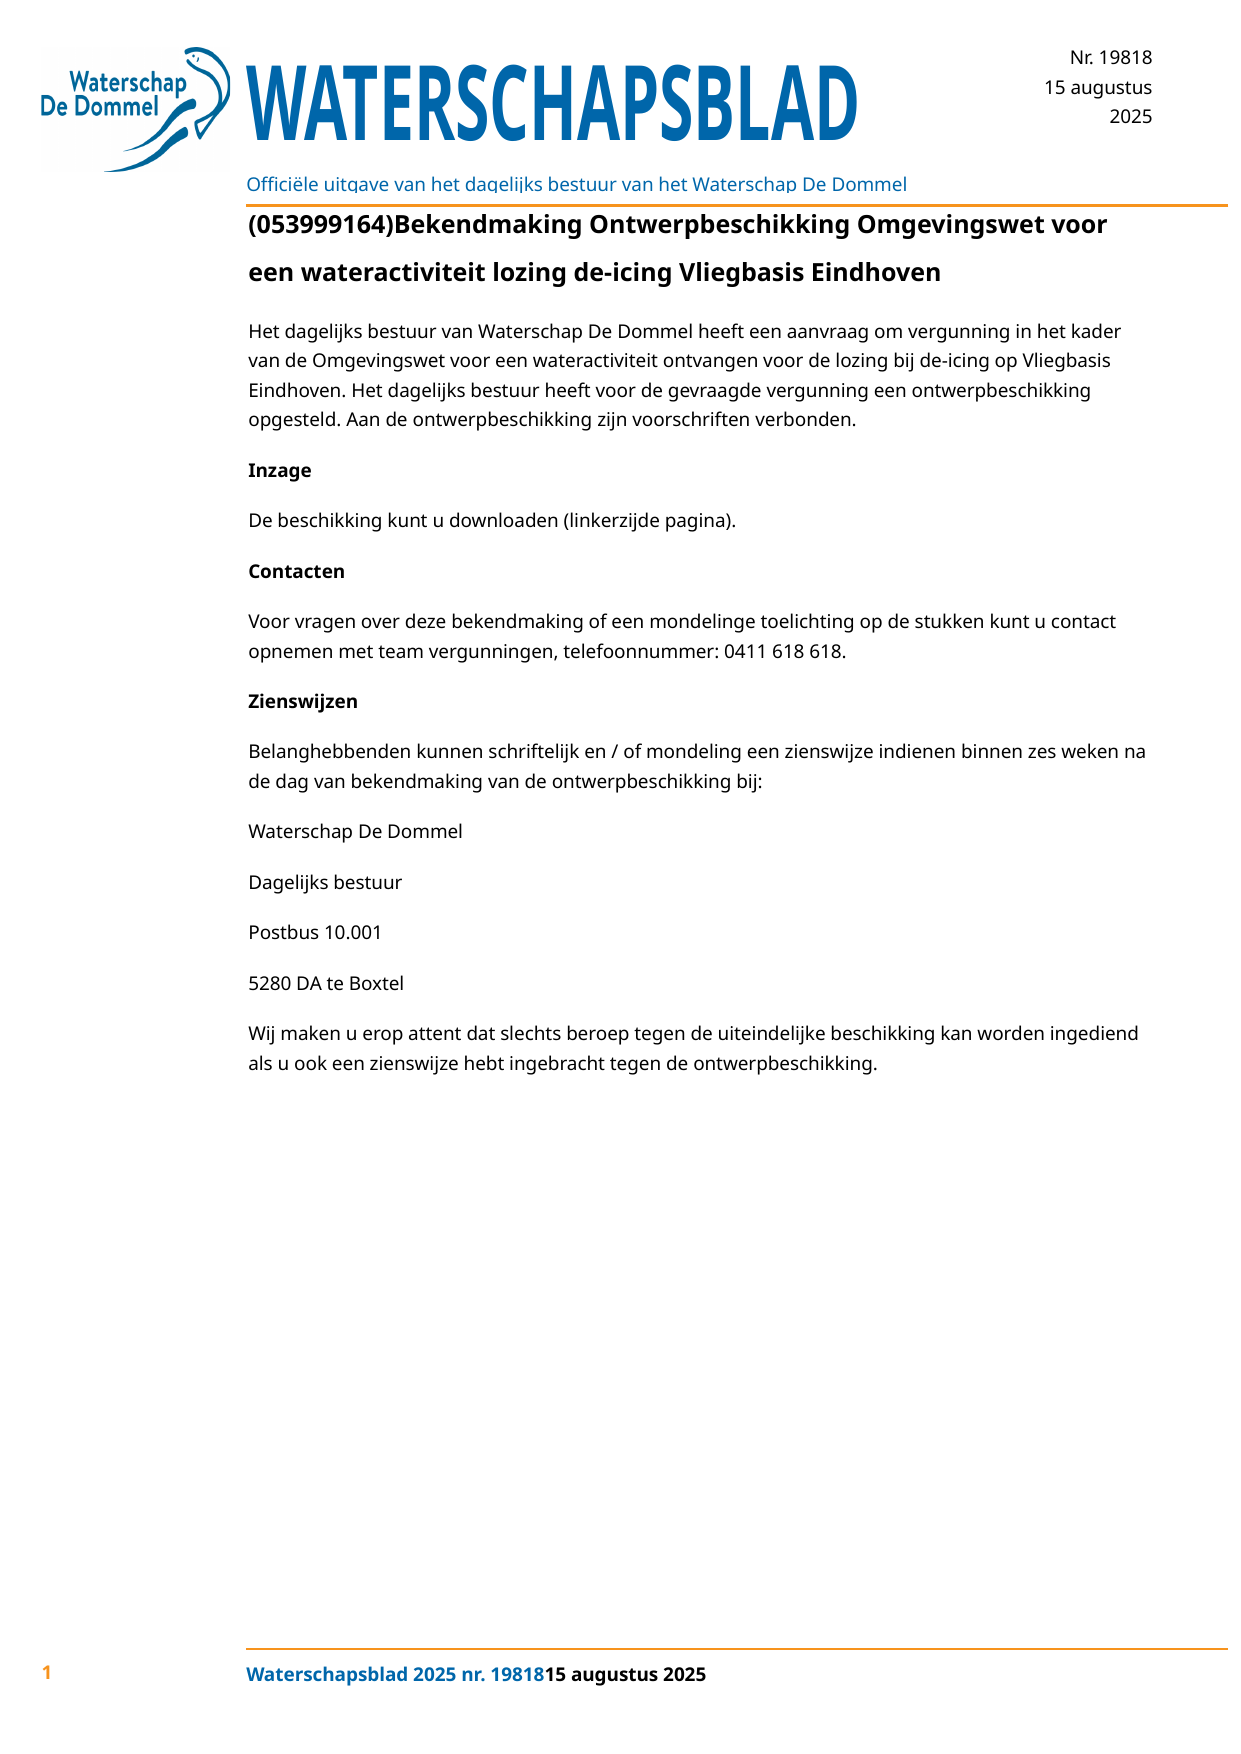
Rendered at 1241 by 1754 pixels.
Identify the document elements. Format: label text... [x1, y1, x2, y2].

text Waterschap De Dommel [248, 819, 1152, 844]
picture [204, 47, 231, 76]
picture [45, 99, 51, 111]
text Inzage [248, 457, 1152, 483]
text Zienswijzen [248, 688, 1152, 714]
picture [41, 47, 231, 172]
text Belanghebbenden kunnen schriftelijk en / of mondeling een zienswijze indienen binnen zes weken na de dag van bekendmaking van de ontwerpbeschikking bij: [248, 739, 1152, 794]
text 5280 DA te Boxtel [248, 970, 1152, 996]
text Contacten [248, 558, 1152, 584]
text Wij maken u erop attent dat slechts beroep tegen de uiteindelijke beschikking kan worden ingediend als u ook een zienswijze hebt ingebracht tegen de ontwerpbeschikking. [248, 1020, 1152, 1076]
text Het dagelijks bestuur van Waterschap De Dommel heeft een aanvraag om vergunning in het kader van de Omgevingswet voor een wateractiviteit ontvangen voor de lozing bij de-icing op Vliegbasis Eindhoven. Het dagelijks bestuur heeft voor de gevraagde vergunning een ontwerpbeschikking opgesteld. Aan de ontwerpbeschikking zijn voorschriften verbonden. [248, 318, 1152, 432]
text (053999164)Bekendmaking Ontwerpbeschikking Omgevingswet voor een wateractiviteit lozing de-icing Vliegbasis Eindhoven [248, 207, 1152, 288]
text Voor vragen over deze bekendmaking of een mondelinge toelichting op de stukken kunt u contact opnemen met team vergunningen, telefoonnummer: 0411 618 618. [248, 608, 1152, 664]
picture [198, 118, 210, 131]
text De beschikking kunt u downloaden (linkerzijde pagina). [248, 507, 1152, 533]
text Dagelijks bestuur [248, 869, 1152, 895]
text Postbus 10.001 [248, 919, 1152, 945]
